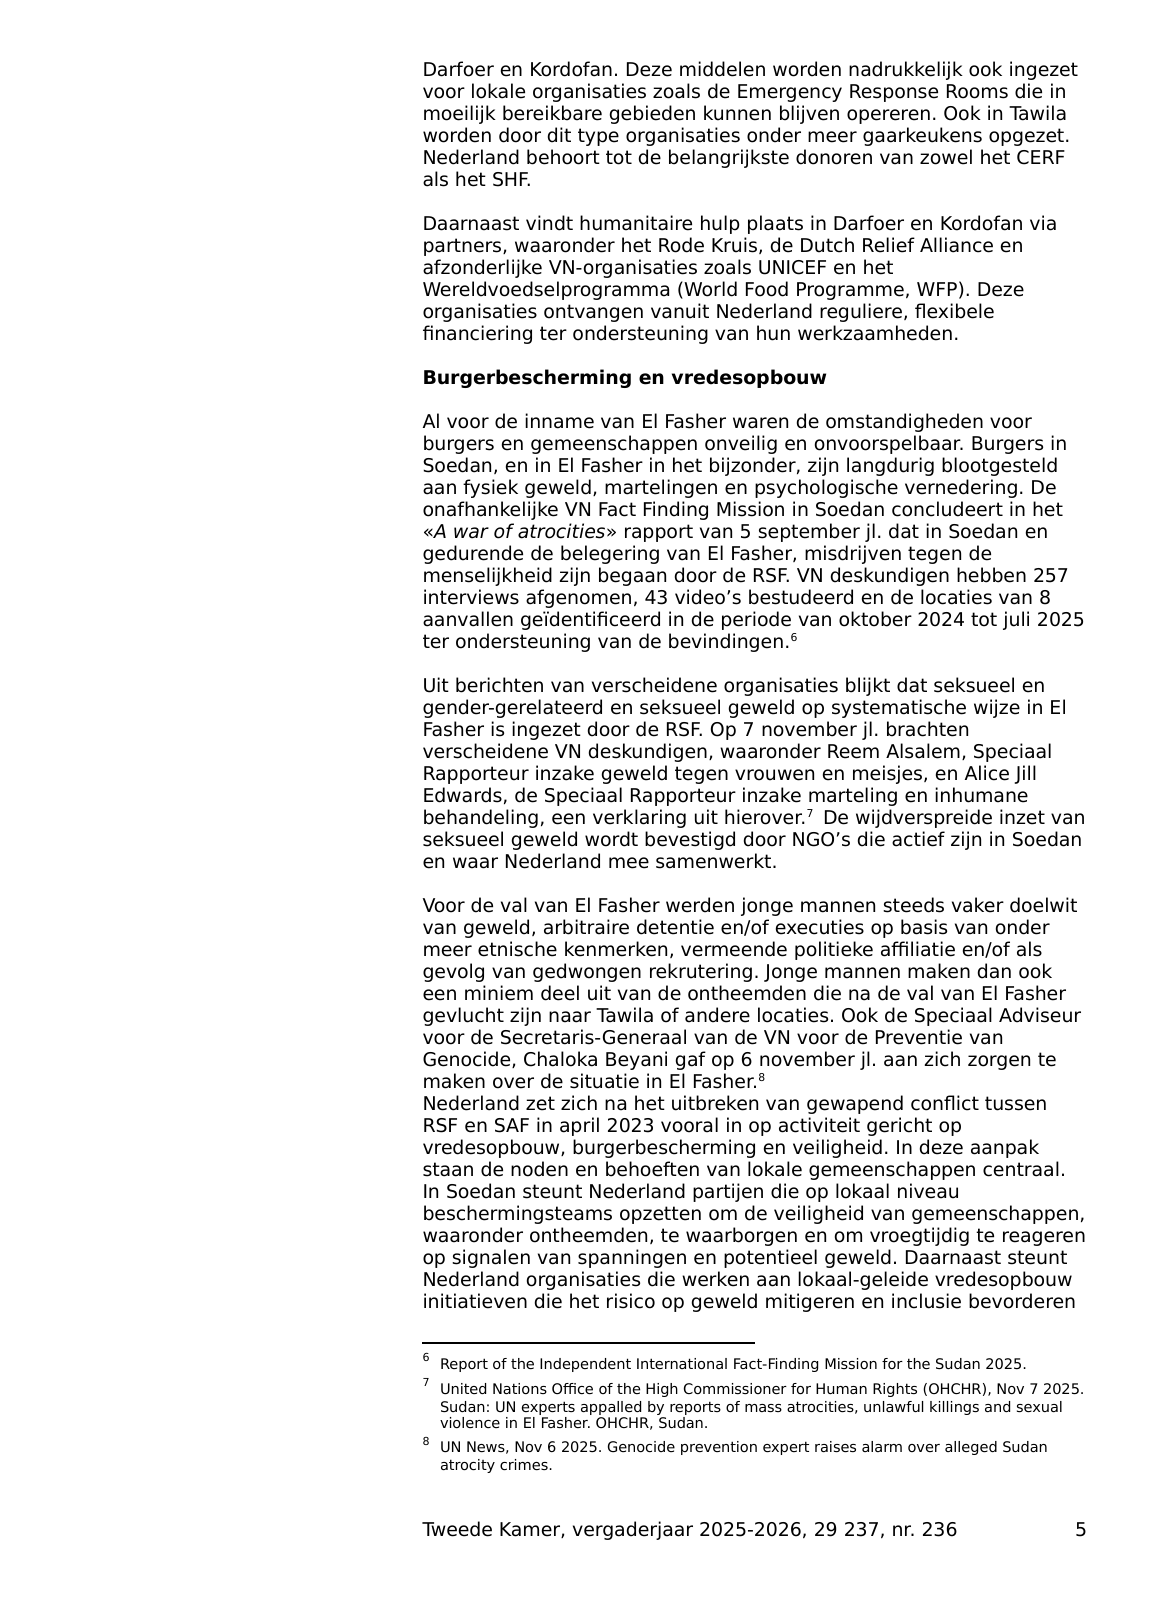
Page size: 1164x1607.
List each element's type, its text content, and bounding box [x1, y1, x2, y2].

text Darfoer en Kordofan. Deze middelen worden nadrukkelijk ook ingezet voor lokale organisaties zoals de Emergency Response Rooms die in moeilijk bereikbare gebieden kunnen blijven opereren. Ook in Tawila worden door dit type organisaties onder meer gaarkeukens opgezet. Nederland behoort tot de belangrijkste donoren van zowel het CERF als het SHF. [422, 59, 1087, 191]
text Voor de val van El Fasher werden jonge mannen steeds vaker doelwit van geweld, arbitraire detentie en/of executies op basis van onder meer etnische kenmerken, vermeende politieke affiliatie en/of als gevolg van gedwongen rekrutering. Jonge mannen maken dan ook een miniem deel uit van de ontheemden die na de val van El Fasher gevlucht zijn naar Tawila of andere locaties. Ook de Speciaal Adviseur voor de Secretaris-Generaal van de VN voor de Preventie van Genocide, Chaloka Beyani gaf op 6 november jl. aan zich zorgen te maken over de situatie in El Fasher. [422, 895, 1087, 1093]
text Nederland zet zich na het uitbreken van gewapend conflict tussen RSF en SAF in april 2023 vooral in op activiteit gericht op vredesopbouw, burgerbescherming en veiligheid. In deze aanpak staan de noden en behoeften van lokale gemeenschappen centraal. In Soedan steunt Nederland partijen die op lokaal niveau beschermingsteams opzetten om de veiligheid van gemeenschappen, waaronder ontheemden, te waarborgen en om vroegtijdig te reageren op signalen van spanningen en potentieel geweld. Daarnaast steunt Nederland organisaties die werken aan lokaal-geleide vredesopbouw initiatieven die het risico op geweld mitigeren en inclusie bevorderen [422, 1093, 1087, 1313]
text Uit berichten van verscheidene organisaties blijkt dat seksueel en gender-gerelateerd en seksueel geweld op systematische wijze in El Fasher is ingezet door de RSF. Op 7 november jl. brachten verscheidene VN deskundigen, waaronder Reem Alsalem, Speciaal Rapporteur inzake geweld tegen vrouwen en meisjes, en Alice Jill Edwards, de Speciaal Rapporteur inzake marteling en inhumane behandeling, een verklaring uit hierover. De wijdverspreide inzet van seksueel geweld wordt bevestigd door NGO’s die actief zijn in Soedan en waar Nederland mee samenwerkt. [422, 675, 1087, 873]
text United Nations Office of the High Commissioner for Human Rights (OHCHR), Nov 7 2025. Sudan: UN experts appalled by reports of mass atrocities, unlawful killings and sexual violence in El Fasher. OHCHR, Sudan. [422, 1377, 1087, 1432]
subtitle Burgerbescherming en vredesopbouw [422, 367, 1087, 389]
text Daarnaast vindt humanitaire hulp plaats in Darfoer en Kordofan via partners, waaronder het Rode Kruis, de Dutch Relief Alliance en afzonderlijke VN-organisaties zoals UNICEF en het Wereldvoedselprogramma (World Food Programme, WFP). Deze organisaties ontvangen vanuit Nederland reguliere, flexibele financiering ter ondersteuning van hun werkzaamheden. [422, 213, 1087, 345]
text Report of the Independent International Fact-Finding Mission for the Sudan 2025. [422, 1352, 1087, 1374]
text UN News, Nov 6 2025. Genocide prevention expert raises alarm over alleged Sudan atrocity crimes. [422, 1435, 1087, 1474]
text Al voor de inname van El Fasher waren de omstandigheden voor burgers en gemeenschappen onveilig en onvoorspelbaar. Burgers in Soedan, en in El Fasher in het bijzonder, zijn langdurig blootgesteld aan fysiek geweld, martelingen en psychologische vernedering. De onafhankelijke VN Fact Finding Mission in Soedan concludeert in het «A war of atrocities» rapport van 5 september jl. dat in Soedan en gedurende de belegering van El Fasher, misdrijven tegen de menselijkheid zijn begaan door de RSF. VN deskundigen hebben 257 interviews afgenomen, 43 video’s bestudeerd en de locaties van 8 aanvallen geïdentificeerd in de periode van oktober 2024 tot juli 2025 ter ondersteuning van de bevindingen. [422, 411, 1087, 653]
